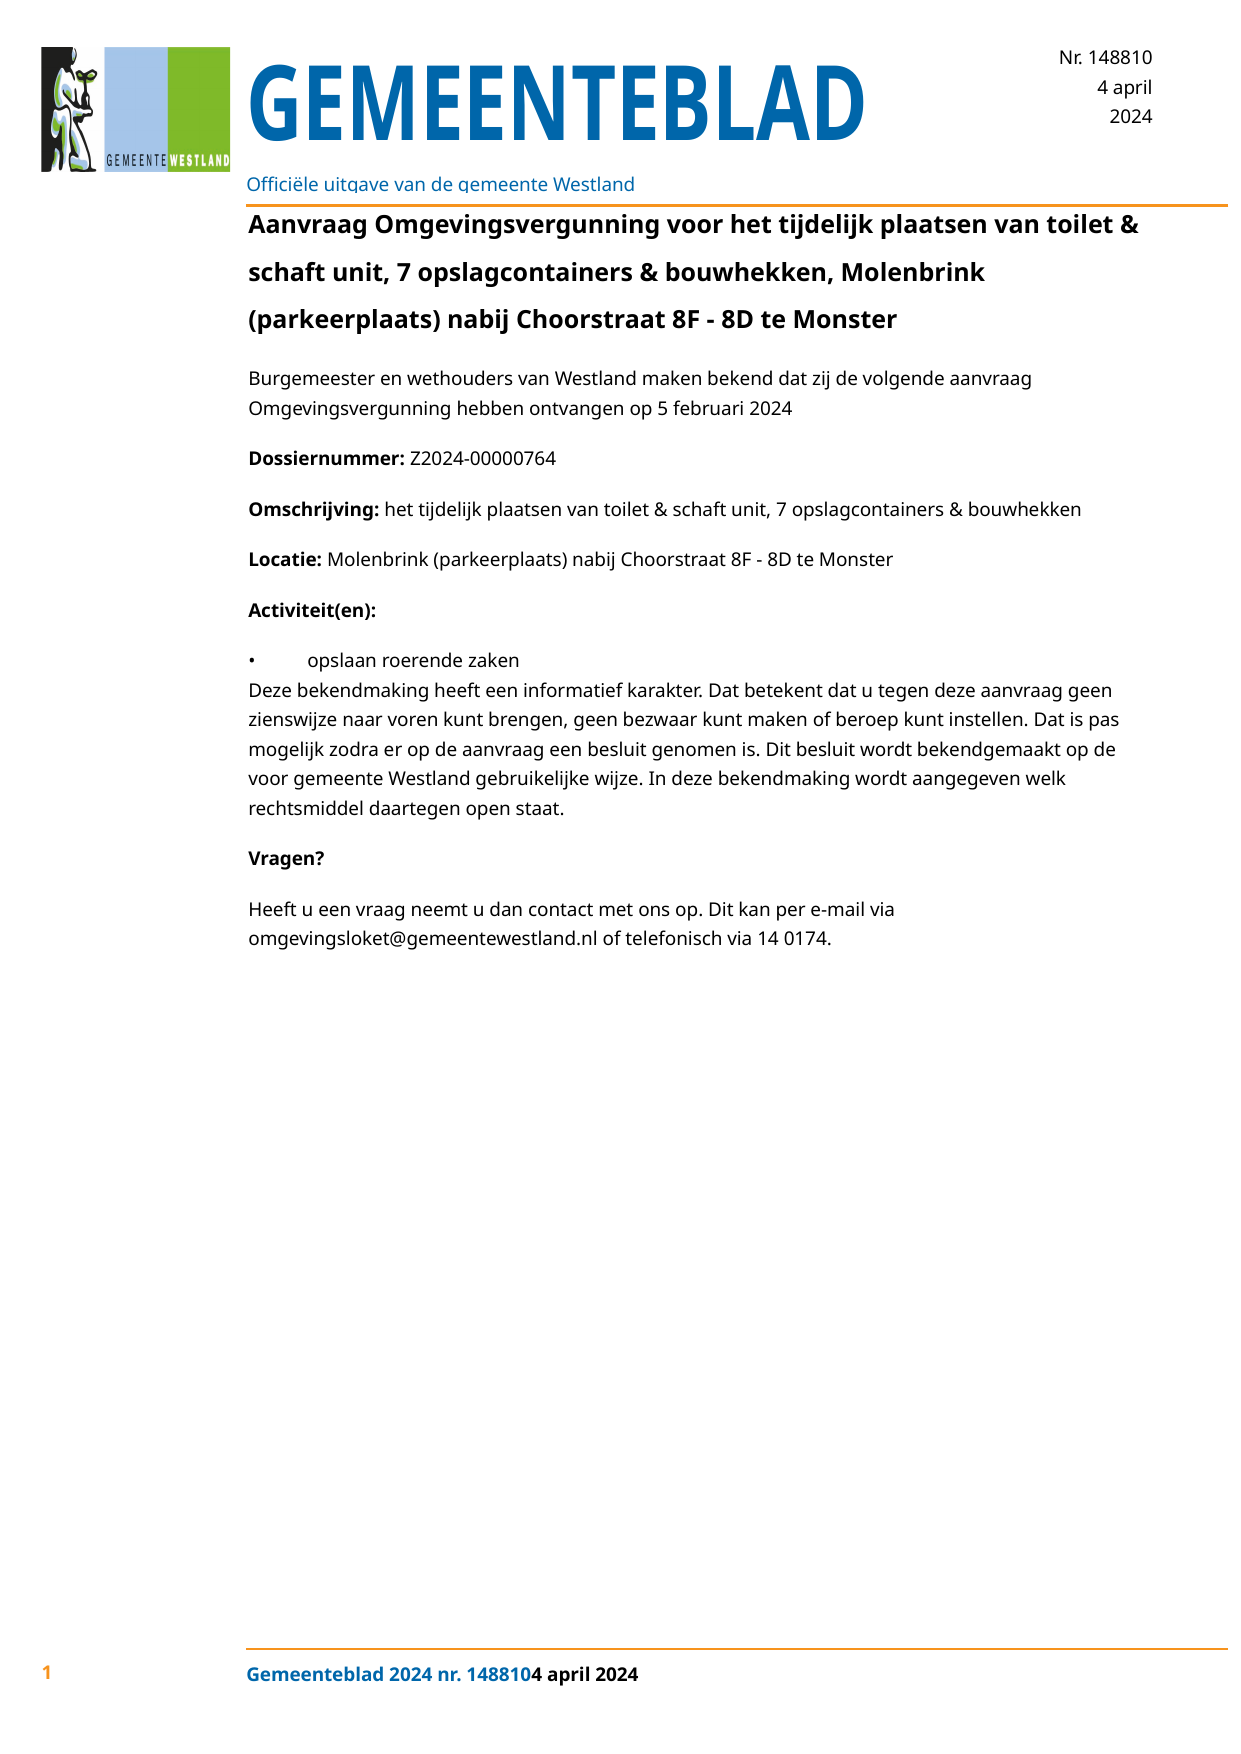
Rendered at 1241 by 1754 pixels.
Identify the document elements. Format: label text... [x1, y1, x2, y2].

picture [41, 47, 231, 172]
text Dossiernummer: Z2024-00000764 [248, 446, 1152, 471]
list opslaan roerende zaken [248, 647, 1152, 673]
text Heeft u een vraag neemt u dan contact met ons op. Dit kan per e-mail via omgevingsloket@gemeentewestland.nl of telefonisch via 14 0174. [248, 896, 1152, 951]
text Vragen? [248, 846, 1152, 871]
text Aanvraag Omgevingsvergunning voor het tijdelijk plaatsen van toilet & schaft unit, 7 opslagcontainers & bouwhekken, Molenbrink (parkeerplaats) nabij Choorstraat 8F - 8D te Monster [248, 207, 1152, 336]
text Burgemeester en wethouders van Westland maken bekend dat zij de volgende aanvraag Omgevingsvergunning hebben ontvangen op 5 februari 2024 [248, 366, 1152, 421]
text Omschrijving: het tijdelijk plaatsen van toilet & schaft unit, 7 opslagcontainers & bouwhekken [248, 496, 1152, 522]
text Activiteit(en): [248, 597, 1152, 622]
text Locatie: Molenbrink (parkeerplaats) nabij Choorstraat 8F - 8D te Monster [248, 546, 1152, 572]
text Deze bekendmaking heeft een informatief karakter. Dat betekent dat u tegen deze aanvraag geen zienswijze naar voren kunt brengen, geen bezwaar kunt maken of beroep kunt instellen. Dat is pas mogelijk zodra er op de aanvraag een besluit genomen is. Dit besluit wordt bekendgemaakt op de voor gemeente Westland gebruikelijke wijze. In deze bekendmaking wordt aangegeven welk rechtsmiddel daartegen open staat. [248, 677, 1152, 821]
